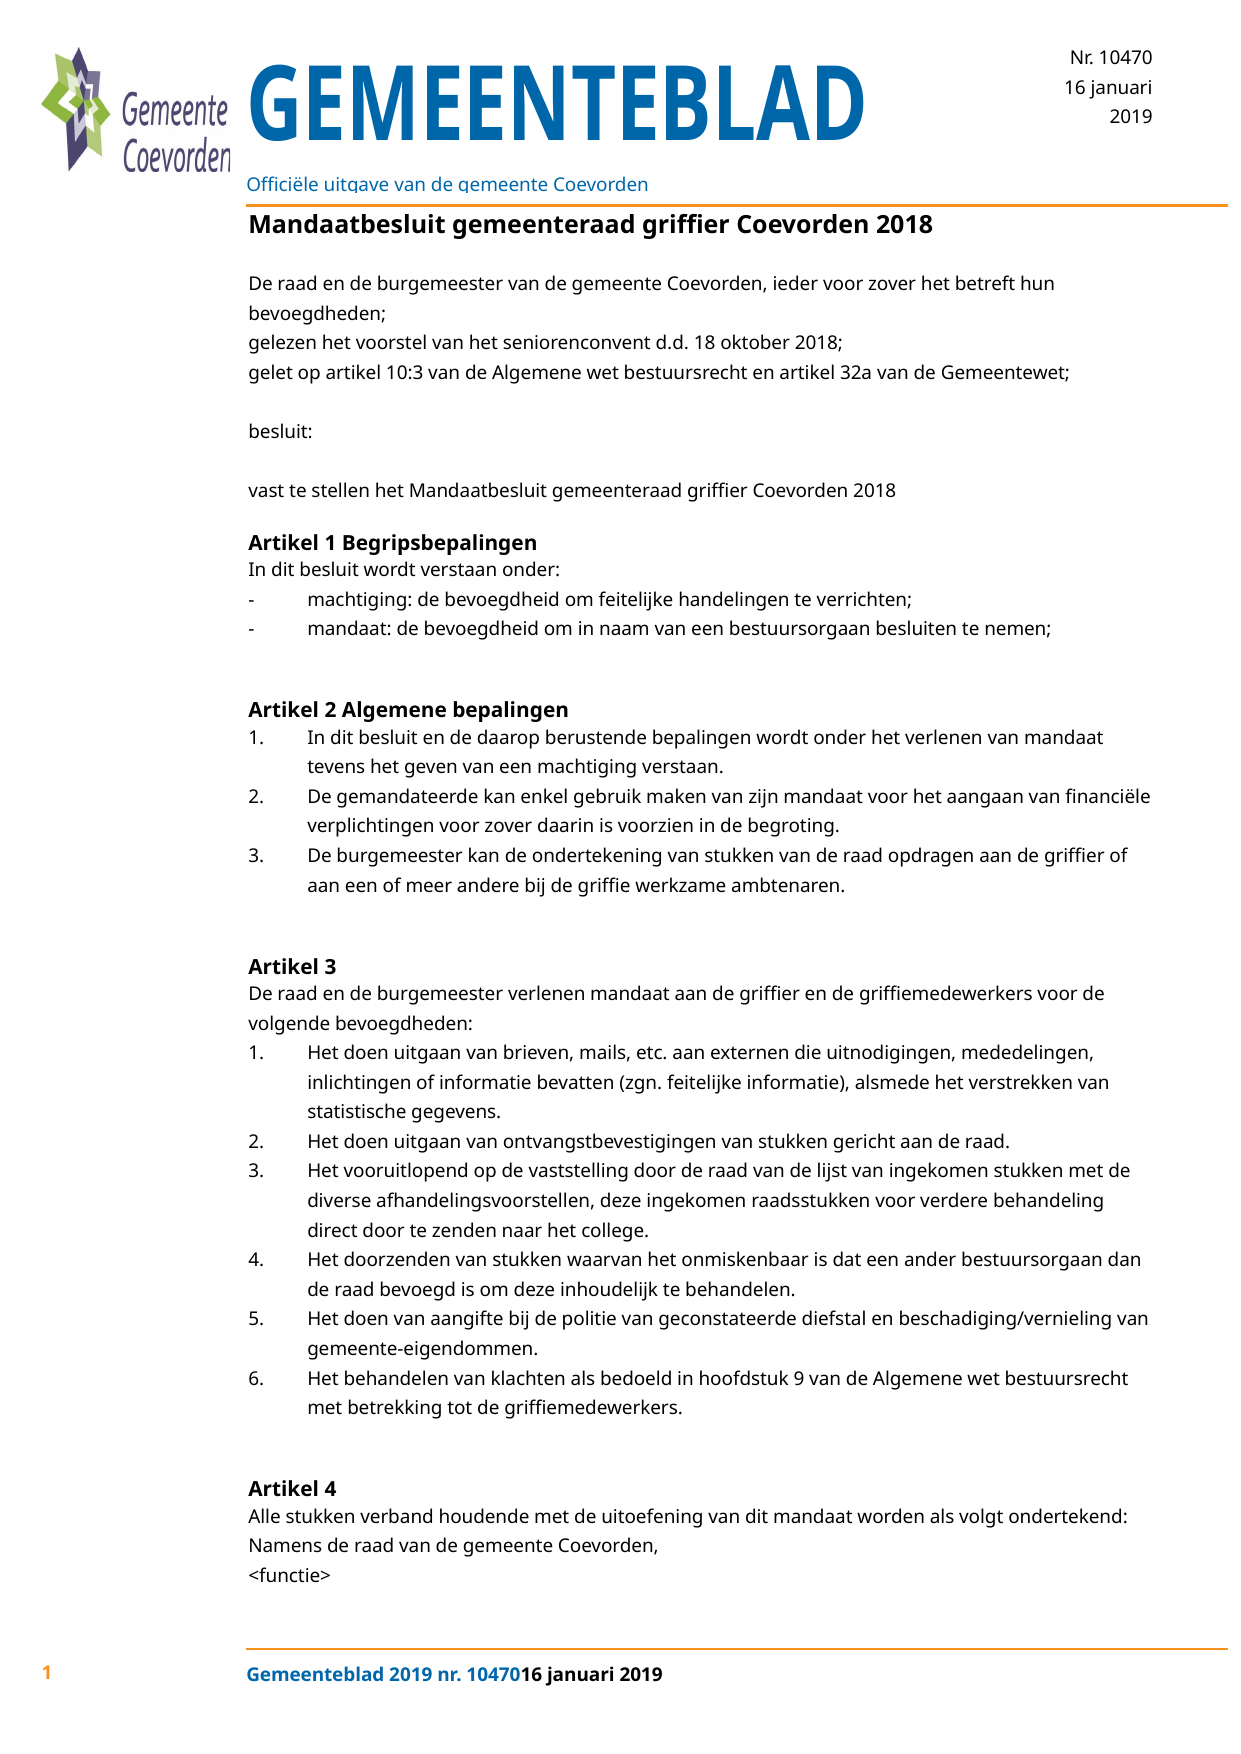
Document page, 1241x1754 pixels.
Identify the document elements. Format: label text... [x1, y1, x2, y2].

list Het doen uitgaan van brieven, mails, etc. aan externen die uitnodigingen, mededelingen, inlichtingen of informatie bevatten (zgn. feitelijke informatie), alsmede het verstrekken van statistische gegevens. [248, 1039, 1152, 1124]
text In dit besluit wordt verstaan onder: [248, 556, 1152, 582]
text Artikel 4 [248, 1474, 1152, 1503]
list In dit besluit en de daarop berustende bepalingen wordt onder het verlenen van mandaat tevens het geven van een machtiging verstaan. [248, 724, 1152, 779]
text Namens de raad van de gemeente Coevorden, [248, 1532, 1152, 1558]
text <functie> [248, 1562, 1152, 1588]
text vast te stellen het Mandaatbesluit gemeenteraad griffier Coevorden 2018 [248, 477, 1152, 503]
text Artikel 3 [248, 952, 1152, 980]
text gelet op artikel 10:3 van de Algemene wet bestuursrecht en artikel 32a van de Gemeentewet; [248, 359, 1152, 385]
list De burgemeester kan de ondertekening van stukken van de raad opdragen aan de griffier of aan een of meer andere bij de griffie werkzame ambtenaren. [248, 842, 1152, 897]
text De raad en de burgemeester verlenen mandaat aan de griffier en de griffiemedewerkers voor de volgende bevoegdheden: [248, 980, 1152, 1036]
text Mandaatbesluit gemeenteraad griffier Coevorden 2018 [248, 207, 1152, 241]
text De raad en de burgemeester van de gemeente Coevorden, ieder voor zover het betreft hun bevoegdheden; [248, 270, 1152, 326]
list mandaat: de bevoegdheid om in naam van een bestuursorgaan besluiten te nemen; [248, 615, 1152, 641]
list machtiging: de bevoegdheid om feitelijke handelingen te verrichten; [248, 586, 1152, 612]
list Het doen uitgaan van ontvangstbevestigingen van stukken gericht aan de raad. [248, 1128, 1152, 1154]
text Artikel 2 Algemene bepalingen [248, 695, 1152, 724]
text gelezen het voorstel van het seniorenconvent d.d. 18 oktober 2018; [248, 329, 1152, 355]
list Het doorzenden van stukken waarvan het onmiskenbaar is dat een ander bestuursorgaan dan de raad bevoegd is om deze inhoudelijk te behandelen. [248, 1246, 1152, 1302]
text Alle stukken verband houdende met de uitoefening van dit mandaat worden als volgt ondertekend: [248, 1503, 1152, 1528]
list Het doen van aangifte bij de politie van geconstateerde diefstal en beschadiging/vernieling van gemeente-eigendommen. [248, 1306, 1152, 1361]
list Het vooruitlopend op de vaststelling door de raad van de lijst van ingekomen stukken met de diverse afhandelingsvoorstellen, deze ingekomen raadsstukken voor verdere behandeling direct door te zenden naar het college. [248, 1158, 1152, 1243]
list Het behandelen van klachten als bedoeld in hoofdstuk 9 van de Algemene wet bestuursrecht met betrekking tot de griffiemedewerkers. [248, 1365, 1152, 1420]
list De gemandateerde kan enkel gebruik maken van zijn mandaat voor het aangaan van financiële verplichtingen voor zover daarin is voorzien in de begroting. [248, 783, 1152, 838]
picture [41, 47, 231, 172]
text Artikel 1 Begripsbepalingen [248, 528, 1152, 556]
text besluit: [248, 418, 1152, 444]
